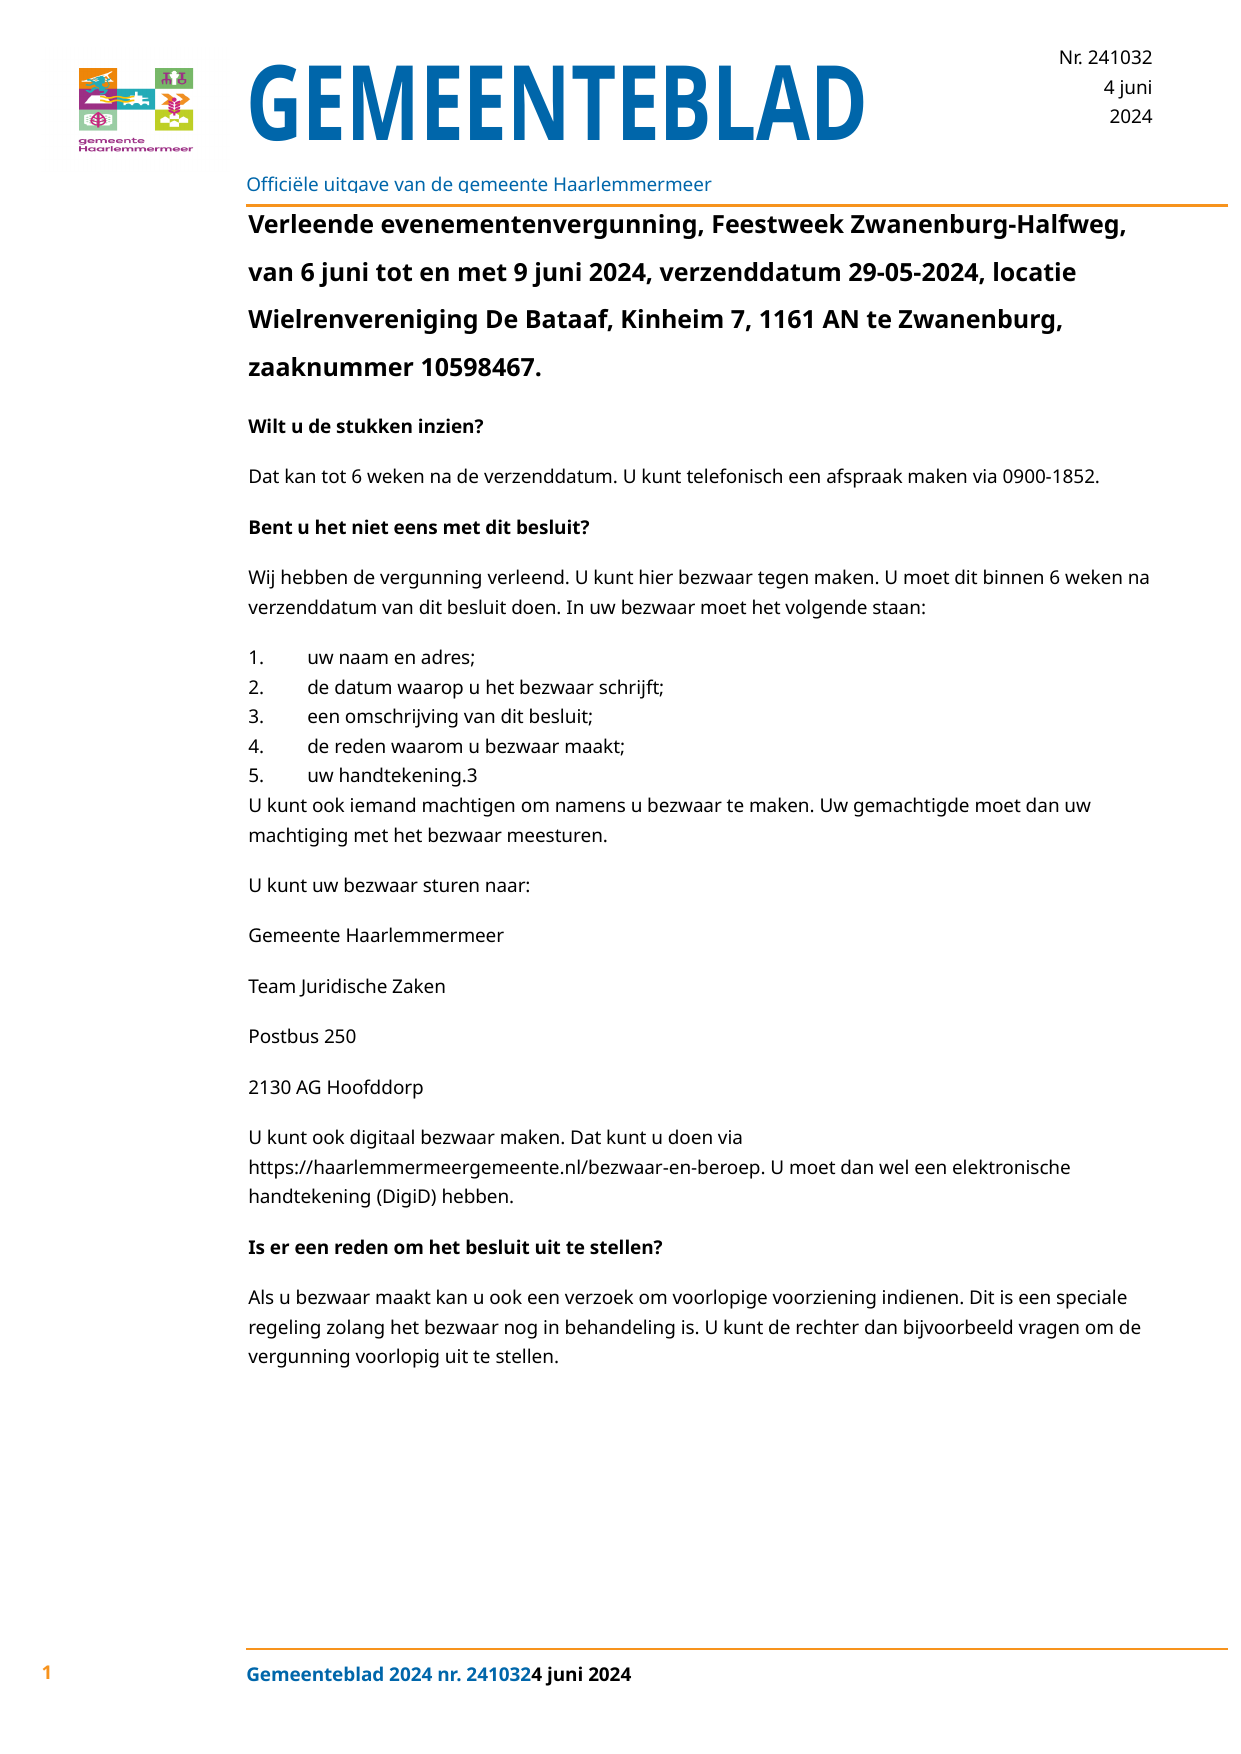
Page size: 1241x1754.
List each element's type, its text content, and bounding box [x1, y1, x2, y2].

text U kunt ook digitaal bezwaar maken. Dat kunt u doen via https://haarlemmermeergemeente.nl/bezwaar-en-beroep. U moet dan wel een elektronische handtekening (DigiD) hebben. [248, 1124, 1152, 1209]
list uw naam en adres; [248, 644, 1152, 670]
list een omschrijving van dit besluit; [248, 703, 1152, 729]
text Gemeente Haarlemmermeer [248, 923, 1152, 948]
list uw handtekening.3 [248, 763, 1152, 788]
list de datum waarop u het bezwaar schrijft; [248, 674, 1152, 700]
text Wij hebben de vergunning verleend. U kunt hier bezwaar tegen maken. U moet dit binnen 6 weken na verzenddatum van dit besluit doen. In uw bezwaar moet het volgende staan: [248, 564, 1152, 620]
list de reden waarom u bezwaar maakt; [248, 733, 1152, 759]
text Team Juridische Zaken [248, 973, 1152, 999]
text Als u bezwaar maakt kan u ook een verzoek om voorlopige voorziening indienen. Dit is een speciale regeling zolang het bezwaar nog in behandeling is. U kunt de rechter dan bijvoorbeeld vragen om de vergunning voorlopig uit te stellen. [248, 1284, 1152, 1369]
text Dat kan tot 6 weken na de verzenddatum. U kunt telefonisch een afspraak maken via 0900-1852. [248, 463, 1152, 489]
text Wilt u de stukken inzien? [248, 413, 1152, 439]
picture [41, 47, 231, 172]
text Bent u het niet eens met dit besluit? [248, 514, 1152, 540]
text U kunt ook iemand machtigen om namens u bezwaar te maken. Uw gemachtigde moet dan uw machtiging met het bezwaar meesturen. [248, 792, 1152, 848]
text Is er een reden om het besluit uit te stellen? [248, 1234, 1152, 1260]
text 2130 AG Hoofddorp [248, 1074, 1152, 1100]
text Postbus 250 [248, 1023, 1152, 1049]
text Verleende evenementenvergunning, Feestweek Zwanenburg-Halfweg, van 6 juni tot en met 9 juni 2024, verzenddatum 29-05-2024, locatie Wielrenvereniging De Bataaf, Kinheim 7, 1161 AN te Zwanenburg, zaaknummer 10598467. [248, 207, 1152, 384]
text U kunt uw bezwaar sturen naar: [248, 872, 1152, 898]
